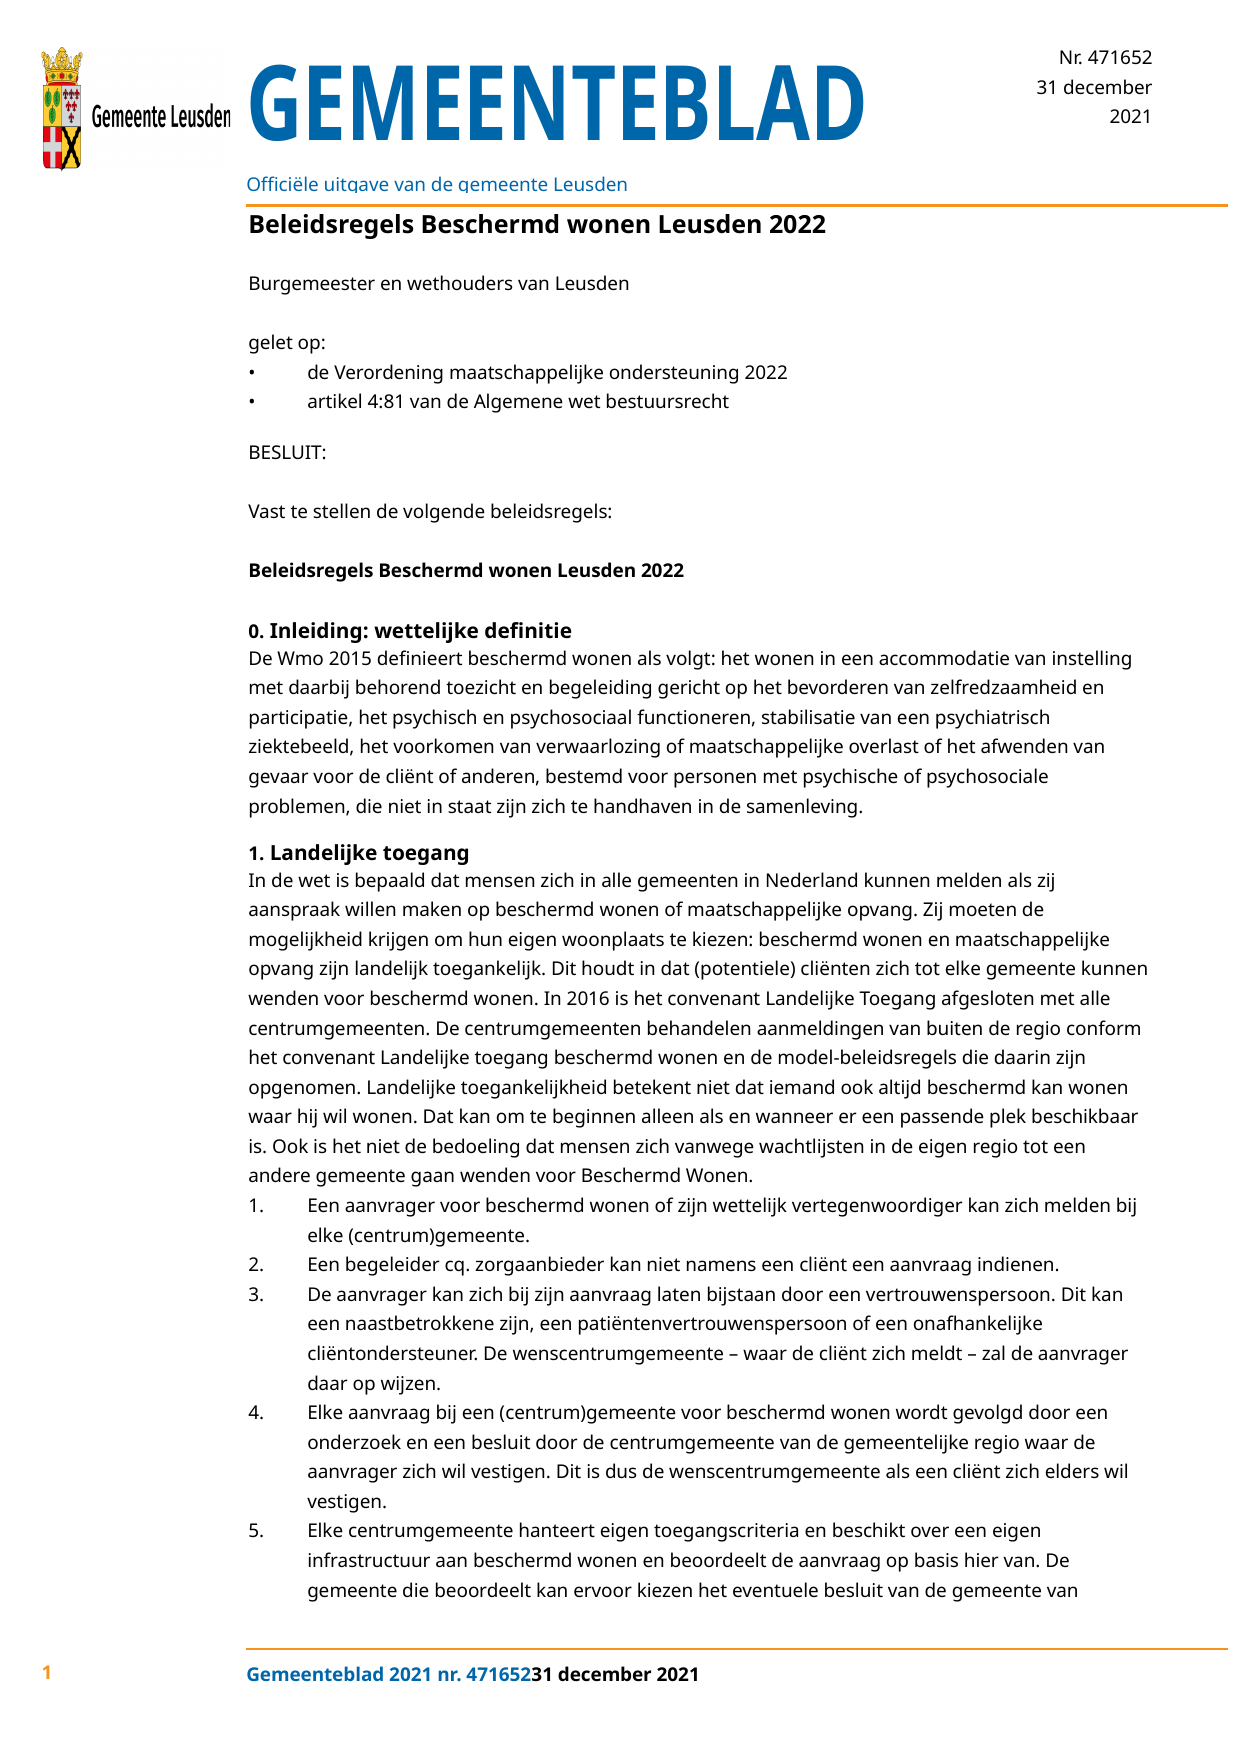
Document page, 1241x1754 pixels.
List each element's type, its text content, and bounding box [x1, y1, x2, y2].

list Elke aanvraag bij een (centrum)gemeente voor beschermd wonen wordt gevolgd door een onderzoek en een besluit door de centrumgemeente van de gemeentelijke regio waar de aanvrager zich wil vestigen. Dit is dus de wenscentrumgemeente als een cliënt zich elders wil vestigen. [248, 1399, 1152, 1514]
text Beleidsregels Beschermd wonen Leusden 2022 [248, 557, 1152, 583]
list artikel 4:81 van de Algemene wet bestuursrecht [248, 389, 1152, 414]
text Beleidsregels Beschermd wonen Leusden 2022 [248, 207, 1152, 241]
text gelet op: [248, 329, 1152, 355]
text In de wet is bepaald dat mensen zich in alle gemeenten in Nederland kunnen melden als zij aanspraak willen maken op beschermd wonen of maatschappelijke opvang. Zij moeten de mogelijkheid krijgen om hun eigen woonplaats te kiezen: beschermd wonen en maatschappelijke opvang zijn landelijk toegankelijk. Dit houdt in dat (potentiele) cliënten zich tot elke gemeente kunnen wenden voor beschermd wonen. In 2016 is het convenant Landelijke Toegang afgesloten met alle centrumgemeenten. De centrumgemeenten behandelen aanmeldingen van buiten de regio conform het convenant Landelijke toegang beschermd wonen en de model-beleidsregels die daarin zijn opgenomen. Landelijke toegankelijkheid betekent niet dat iemand ook altijd beschermd kan wonen waar hij wil wonen. Dat kan om te beginnen alleen als en wanneer er een passende plek beschikbaar is. Ook is het niet de bedoeling dat mensen zich vanwege wachtlijsten in de eigen regio tot een andere gemeente gaan wenden voor Beschermd Wonen. [248, 867, 1152, 1188]
list Een aanvrager voor beschermd wonen of zijn wettelijk vertegenwoordiger kan zich melden bij elke (centrum)gemeente. [248, 1192, 1152, 1248]
text Vast te stellen de volgende beleidsregels: [248, 498, 1152, 524]
list Elke centrumgemeente hanteert eigen toegangscriteria en beschikt over een eigen infrastructuur aan beschermd wonen en beoordeelt de aanvraag op basis hier van. De gemeente die beoordeelt kan ervoor kiezen het eventuele besluit van de gemeente van [248, 1518, 1152, 1603]
list de Verordening maatschappelijke ondersteuning 2022 [248, 359, 1152, 385]
list De aanvrager kan zich bij zijn aanvraag laten bijstaan door een vertrouwenspersoon. Dit kan een naastbetrokkene zijn, een patiëntenvertrouwenspersoon of een onafhankelijke cliëntondersteuner. De wenscentrumgemeente – waar de cliënt zich meldt – zal de aanvrager daar op wijzen. [248, 1281, 1152, 1396]
text De Wmo 2015 definieert beschermd wonen als volgt: het wonen in een accommodatie van instelling met daarbij behorend toezicht en begeleiding gericht op het bevorderen van zelfredzaamheid en participatie, het psychisch en psychosociaal functioneren, stabilisatie van een psychiatrisch ziektebeeld, het voorkomen van verwaarlozing of maatschappelijke overlast of het afwenden van gevaar voor de cliënt of anderen, bestemd voor personen met psychische of psychosociale problemen, die niet in staat zijn zich te handhaven in de samenleving. [248, 645, 1152, 818]
list Een begeleider cq. zorgaanbieder kan niet namens een cliënt een aanvraag indienen. [248, 1251, 1152, 1277]
picture [41, 47, 231, 172]
text Burgemeester en wethouders van Leusden [248, 270, 1152, 296]
text 0. Inleiding: wettelijke definitie [248, 616, 1152, 645]
text 1. Landelijke toegang [248, 838, 1152, 867]
text BESLUIT: [248, 439, 1152, 465]
